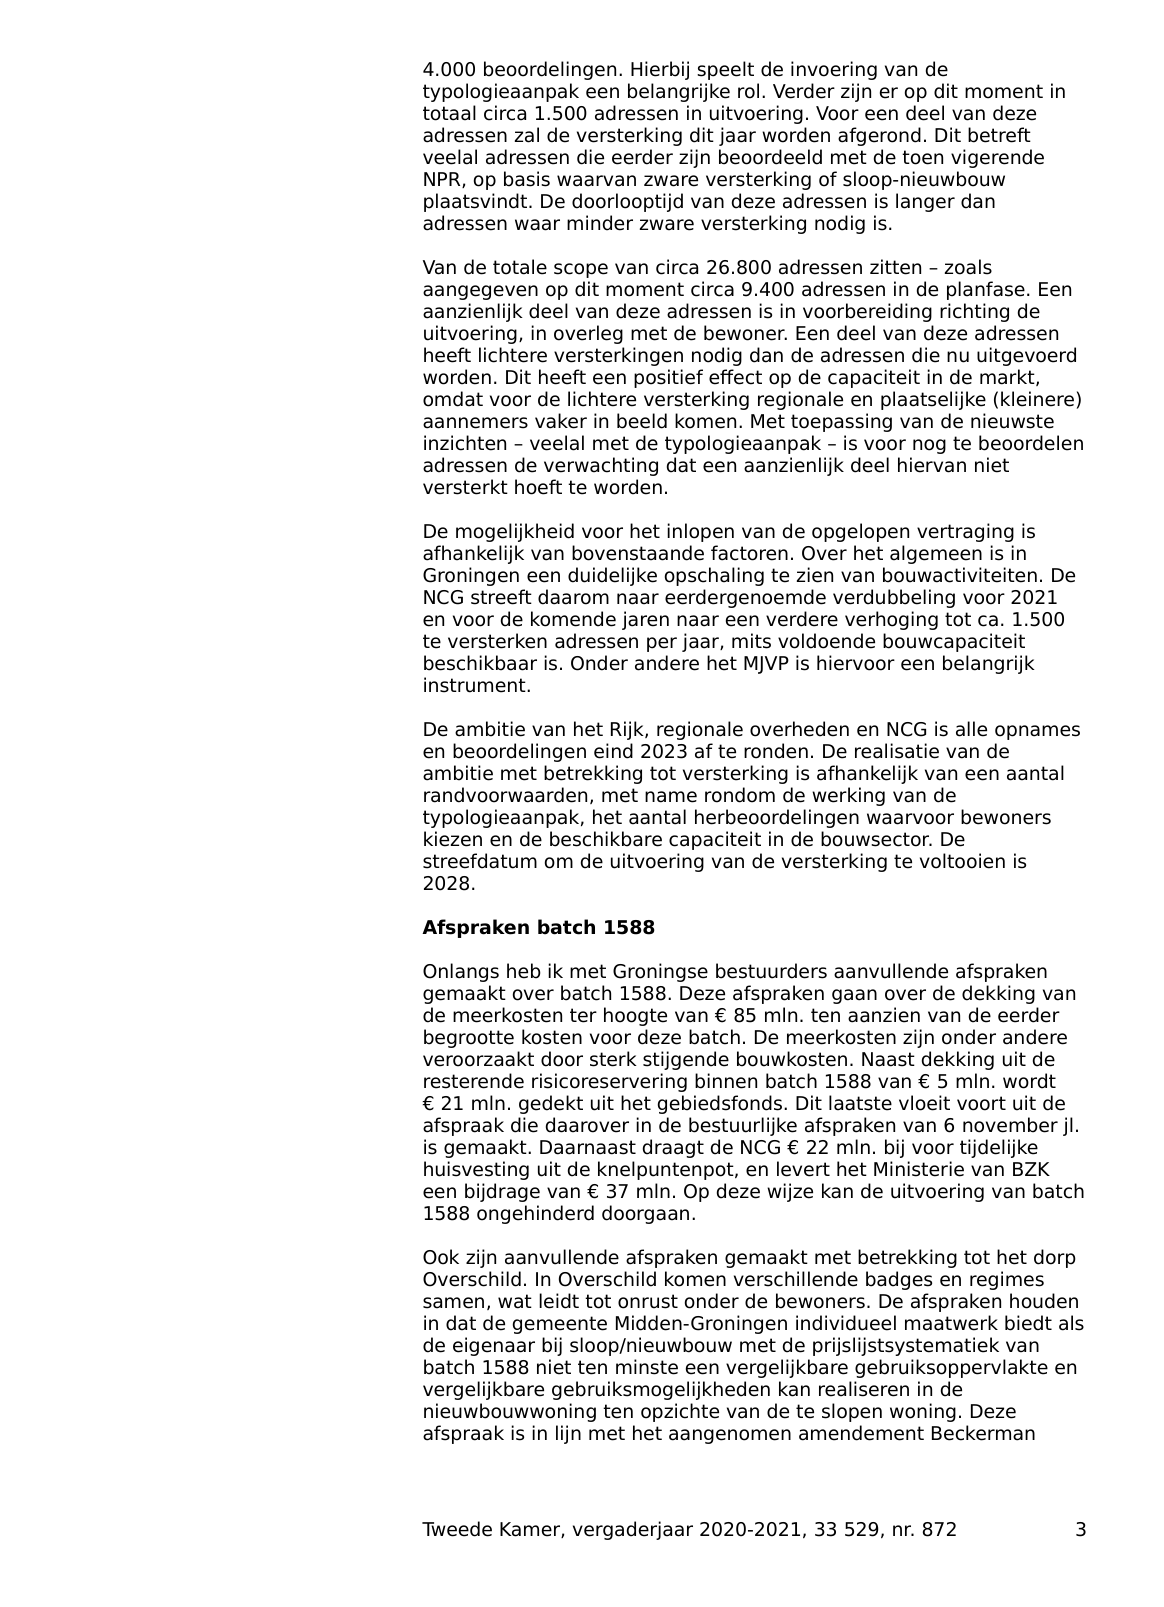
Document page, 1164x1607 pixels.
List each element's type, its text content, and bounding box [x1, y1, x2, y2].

text Onlangs heb ik met Groningse bestuurders aanvullende afspraken gemaakt over batch 1588. Deze afspraken gaan over de dekking van de meerkosten ter hoogte van € 85 mln. ten aanzien van de eerder begrootte kosten voor deze batch. De meerkosten zijn onder andere veroorzaakt door sterk stijgende bouwkosten. Naast dekking uit de resterende risicoreservering binnen batch 1588 van € 5 mln. wordt € 21 mln. gedekt uit het gebiedsfonds. Dit laatste vloeit voort uit de afspraak die daarover in de bestuurlijke afspraken van 6 november jl. is gemaakt. Daarnaast draagt de NCG € 22 mln. bij voor tijdelijke huisvesting uit de knelpuntenpot, en levert het Ministerie van BZK een bijdrage van € 37 mln. Op deze wijze kan de uitvoering van batch 1588 ongehinderd doorgaan. [422, 961, 1087, 1225]
subtitle Afspraken batch 1588 [422, 917, 1087, 939]
text Ook zijn aanvullende afspraken gemaakt met betrekking tot het dorp Overschild. In Overschild komen verschillende badges en regimes samen, wat leidt tot onrust onder de bewoners. De afspraken houden in dat de gemeente Midden-Groningen individueel maatwerk biedt als de eigenaar bij sloop/nieuwbouw met de prijslijstsystematiek van batch 1588 niet ten minste een vergelijkbare gebruiksoppervlakte en vergelijkbare gebruiksmogelijkheden kan realiseren in de nieuwbouwwoning ten opzichte van de te slopen woning. Deze afspraak is in lijn met het aangenomen amendement Beckerman [422, 1247, 1087, 1445]
text De ambitie van het Rijk, regionale overheden en NCG is alle opnames en beoordelingen eind 2023 af te ronden. De realisatie van de ambitie met betrekking tot versterking is afhankelijk van een aantal randvoorwaarden, met name rondom de werking van de typologieaanpak, het aantal herbeoordelingen waarvoor bewoners kiezen en de beschikbare capaciteit in de bouwsector. De streefdatum om de uitvoering van de versterking te voltooien is 2028. [422, 719, 1087, 895]
text 4.000 beoordelingen. Hierbij speelt de invoering van de typologieaanpak een belangrijke rol. Verder zijn er op dit moment in totaal circa 1.500 adressen in uitvoering. Voor een deel van deze adressen zal de versterking dit jaar worden afgerond. Dit betreft veelal adressen die eerder zijn beoordeeld met de toen vigerende NPR, op basis waarvan zware versterking of sloop-nieuwbouw plaatsvindt. De doorlooptijd van deze adressen is langer dan adressen waar minder zware versterking nodig is. [422, 59, 1087, 235]
text Van de totale scope van circa 26.800 adressen zitten – zoals aangegeven op dit moment circa 9.400 adressen in de planfase. Een aanzienlijk deel van deze adressen is in voorbereiding richting de uitvoering, in overleg met de bewoner. Een deel van deze adressen heeft lichtere versterkingen nodig dan de adressen die nu uitgevoerd worden. Dit heeft een positief effect op de capaciteit in de markt, omdat voor de lichtere versterking regionale en plaatselijke (kleinere) aannemers vaker in beeld komen. Met toepassing van de nieuwste inzichten – veelal met de typologieaanpak – is voor nog te beoordelen adressen de verwachting dat een aanzienlijk deel hiervan niet versterkt hoeft te worden. [422, 257, 1087, 499]
text De mogelijkheid voor het inlopen van de opgelopen vertraging is afhankelijk van bovenstaande factoren. Over het algemeen is in Groningen een duidelijke opschaling te zien van bouwactiviteiten. De NCG streeft daarom naar eerdergenoemde verdubbeling voor 2021 en voor de komende jaren naar een verdere verhoging tot ca. 1.500 te versterken adressen per jaar, mits voldoende bouwcapaciteit beschikbaar is. Onder andere het MJVP is hiervoor een belangrijk instrument. [422, 521, 1087, 697]
